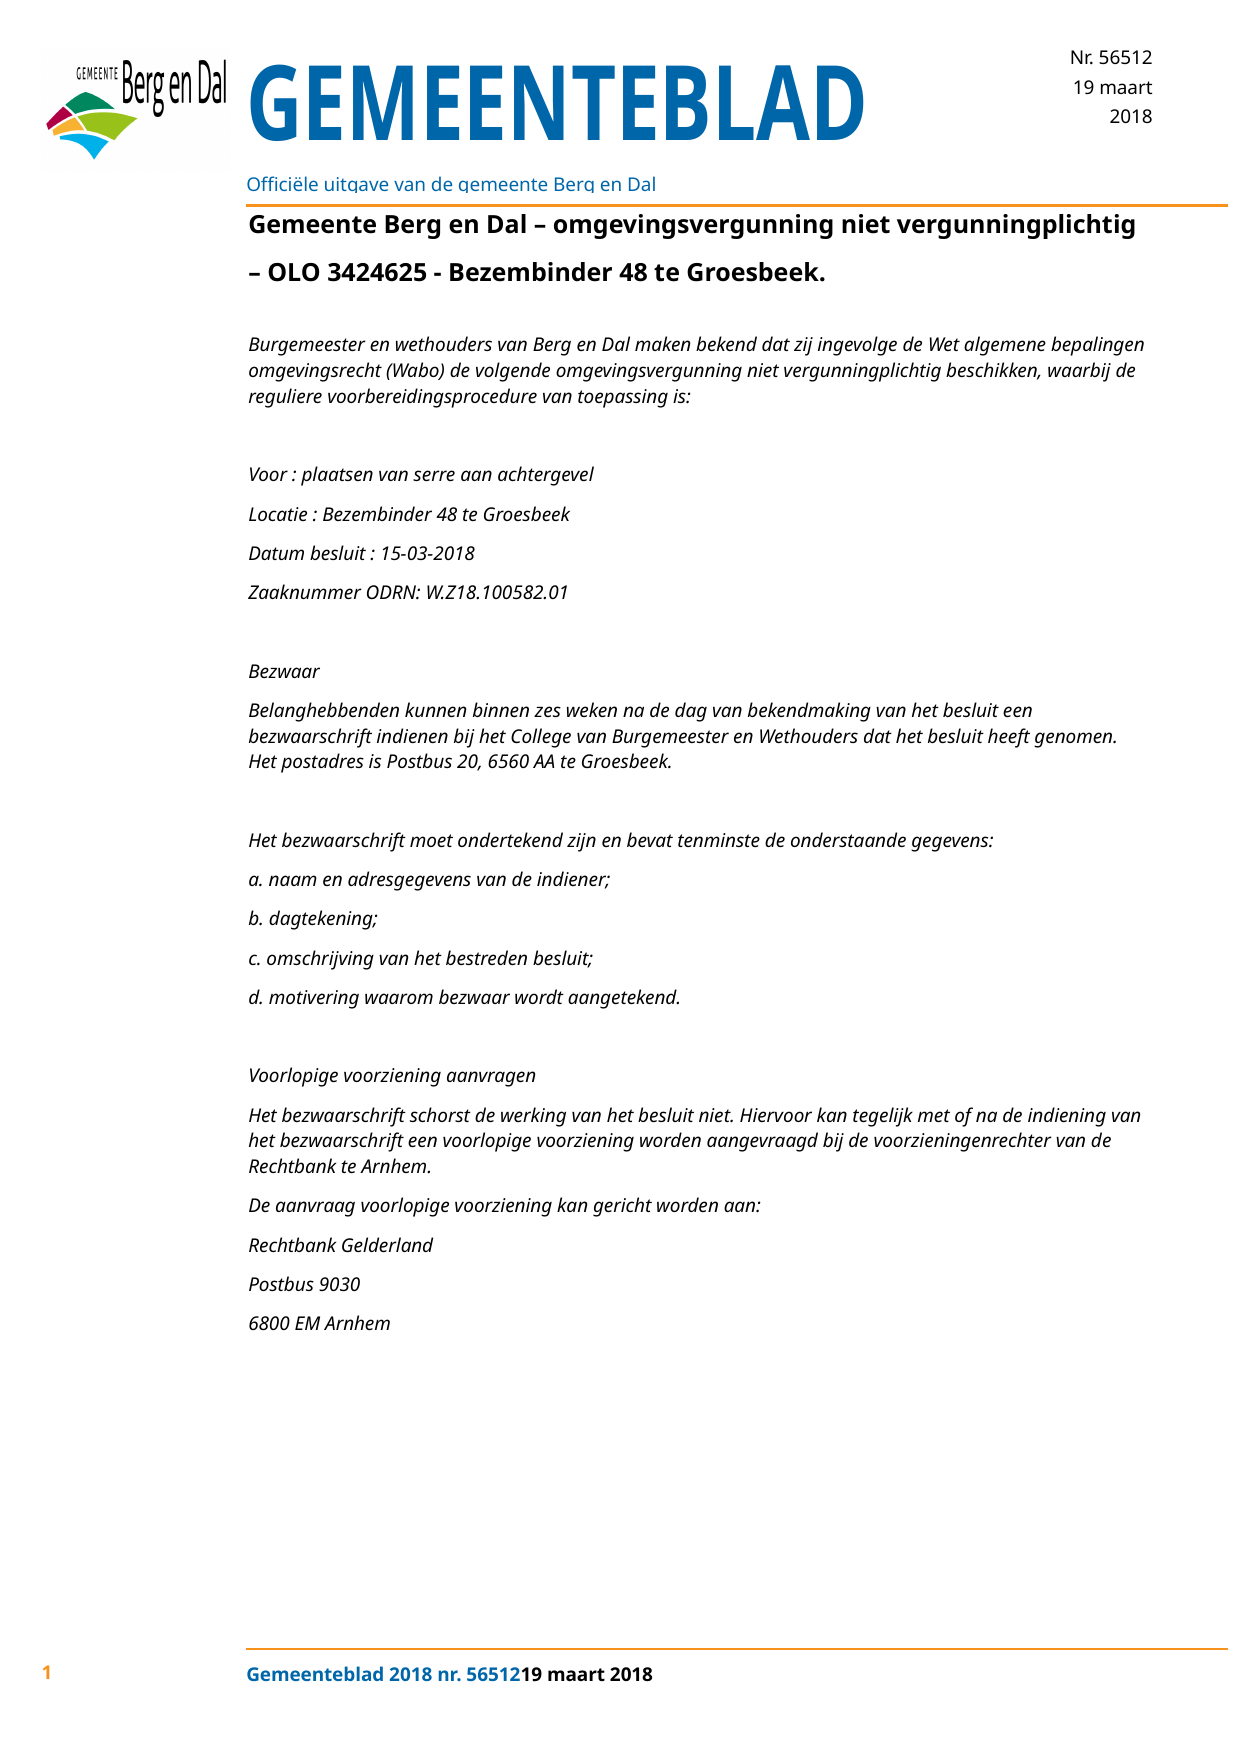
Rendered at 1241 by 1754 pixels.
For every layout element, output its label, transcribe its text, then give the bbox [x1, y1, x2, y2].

text Het bezwaarschrift schorst de werking van het besluit niet. Hiervoor kan tegelijk met of na de indiening van het bezwaarschrift een voorlopige voorziening worden aangevraagd bij de voorzieningenrechter van de Rechtbank te Arnhem. [248, 1102, 1152, 1179]
text b. dagtekening; [248, 906, 1152, 931]
text c. omschrijving van het bestreden besluit; [248, 945, 1152, 971]
text Het bezwaarschrift moet ondertekend zijn en bevat tenminste de onderstaande gegevens: [248, 827, 1152, 853]
text Voorlopige voorziening aanvragen [248, 1063, 1152, 1088]
text d. motivering waarom bezwaar wordt aangetekend. [248, 984, 1152, 1010]
text Gemeente Berg en Dal – omgevingsvergunning niet vergunningplichtig – OLO 3424625 - Bezembinder 48 te Groesbeek. [248, 207, 1152, 288]
text Datum besluit : 15-03-2018 [248, 540, 1152, 566]
text Burgemeester en wethouders van Berg en Dal maken bekend dat zij ingevolge de Wet algemene bepalingen omgevingsrecht (Wabo) de volgende omgevingsvergunning niet vergunningplichtig beschikken, waarbij de reguliere voorbereidingsprocedure van toepassing is: [248, 331, 1152, 409]
text Locatie : Bezembinder 48 te Groesbeek [248, 501, 1152, 526]
text a. naam en adresgegevens van de indiener; [248, 866, 1152, 892]
text Bezwaar [248, 658, 1152, 683]
text Postbus 9030 [248, 1271, 1152, 1297]
text 6800 EM Arnhem [248, 1311, 1152, 1336]
text Voor : plaatsen van serre aan achtergevel [248, 461, 1152, 487]
text De aanvraag voorlopige voorziening kan gericht worden aan: [248, 1193, 1152, 1218]
text Rechtbank Gelderland [248, 1232, 1152, 1258]
picture [41, 47, 231, 172]
text Zaaknummer ODRN: W.Z18.100582.01 [248, 579, 1152, 605]
text Belanghebbenden kunnen binnen zes weken na de dag van bekendmaking van het besluit een bezwaarschrift indienen bij het College van Burgemeester en Wethouders dat het besluit heeft genomen. Het postadres is Postbus 20, 6560 AA te Groesbeek. [248, 697, 1152, 774]
